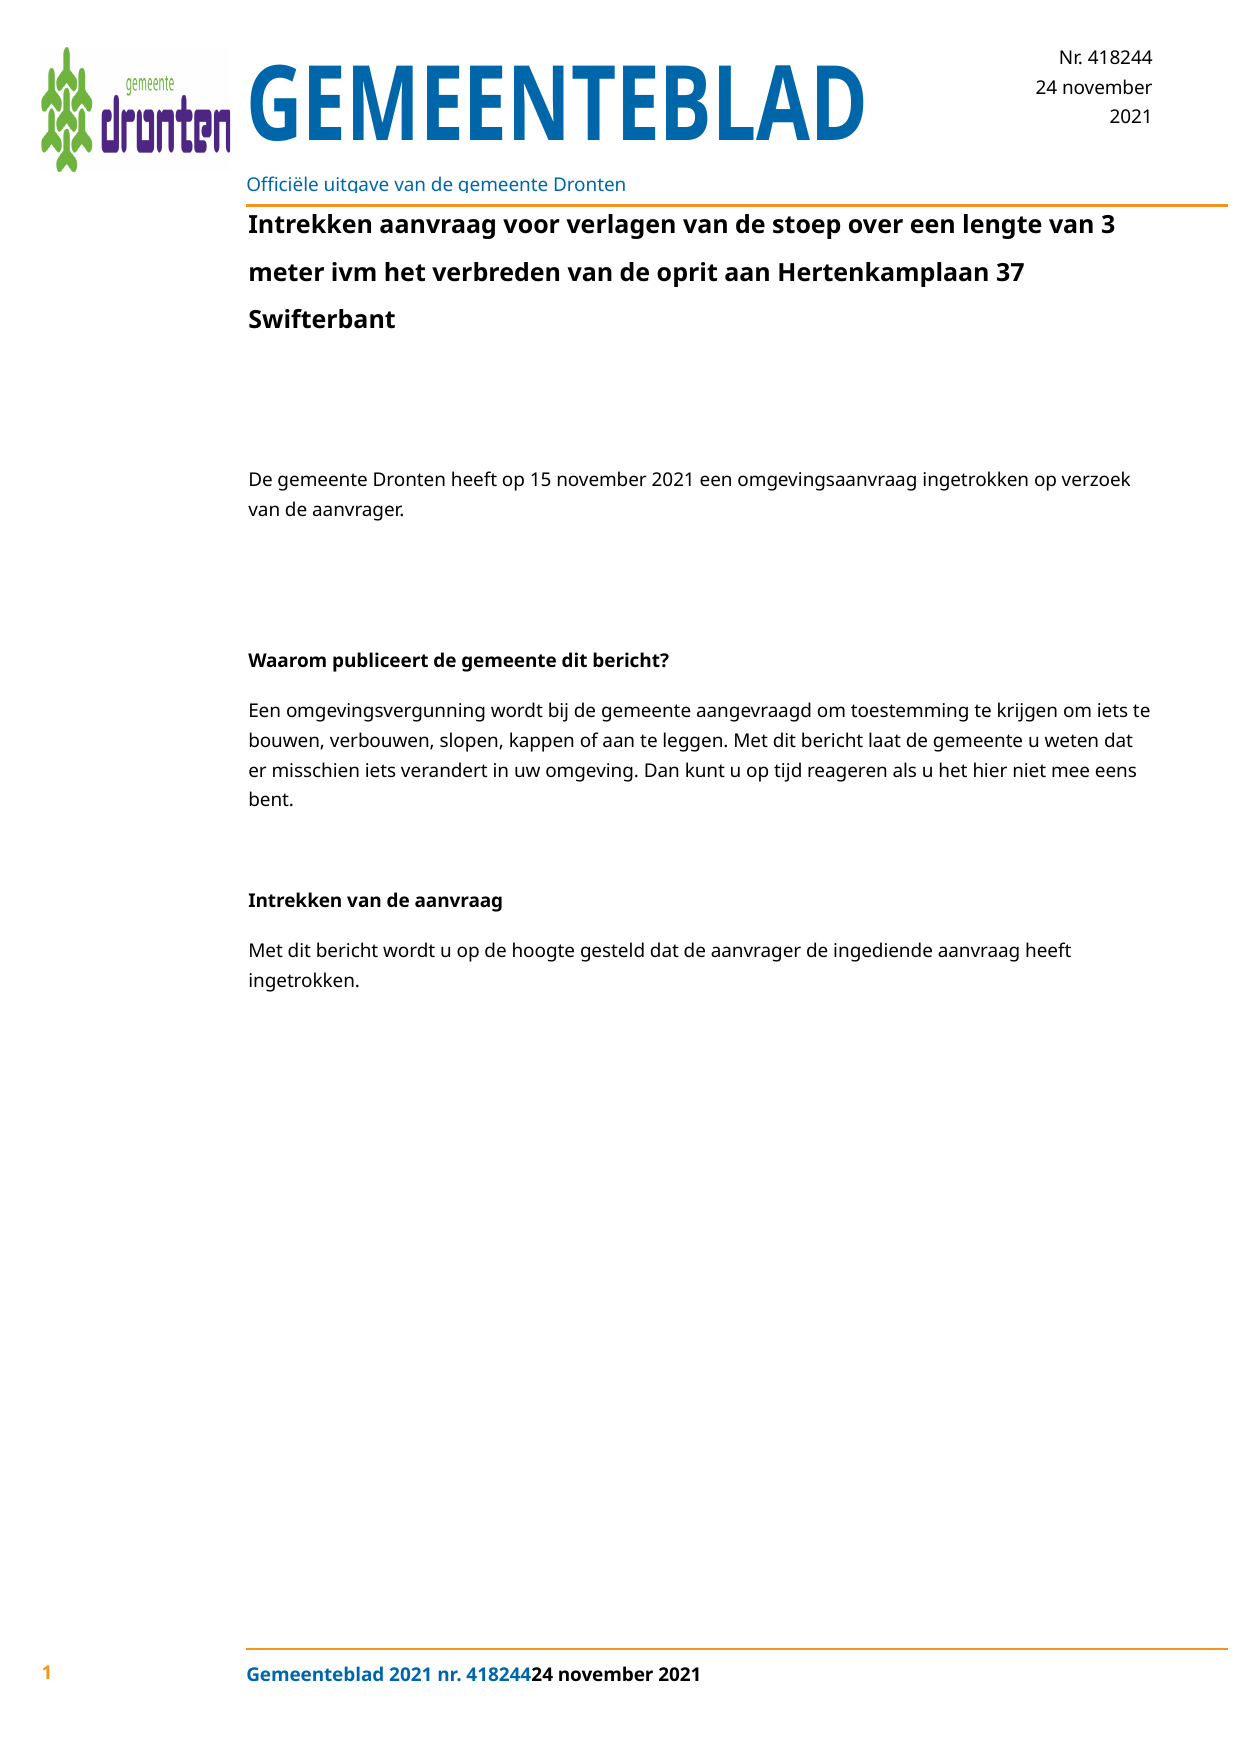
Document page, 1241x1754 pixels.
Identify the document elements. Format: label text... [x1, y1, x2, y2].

text Waarom publiceert de gemeente dit bericht? [248, 647, 1152, 673]
text Een omgevingsvergunning wordt bij de gemeente aangevraagd om toestemming te krijgen om iets te bouwen, verbouwen, slopen, kappen of aan te leggen. Met dit bericht laat de gemeente u weten dat er misschien iets verandert in uw omgeving. Dan kunt u op tijd reageren als u het hier niet mee eens bent. [248, 698, 1152, 812]
text Intrekken van de aanvraag [248, 887, 1152, 913]
picture [41, 47, 231, 172]
text Intrekken aanvraag voor verlagen van de stoep over een lengte van 3 meter ivm het verbreden van de oprit aan Hertenkamplaan 37 Swifterbant [248, 207, 1152, 336]
text Met dit bericht wordt u op de hoogte gesteld dat de aanvrager de ingediende aanvraag heeft ingetrokken. [248, 938, 1152, 993]
text De gemeente Dronten heeft op 15 november 2021 een omgevingsaanvraag ingetrokken op verzoek van de aanvrager. [248, 466, 1152, 522]
